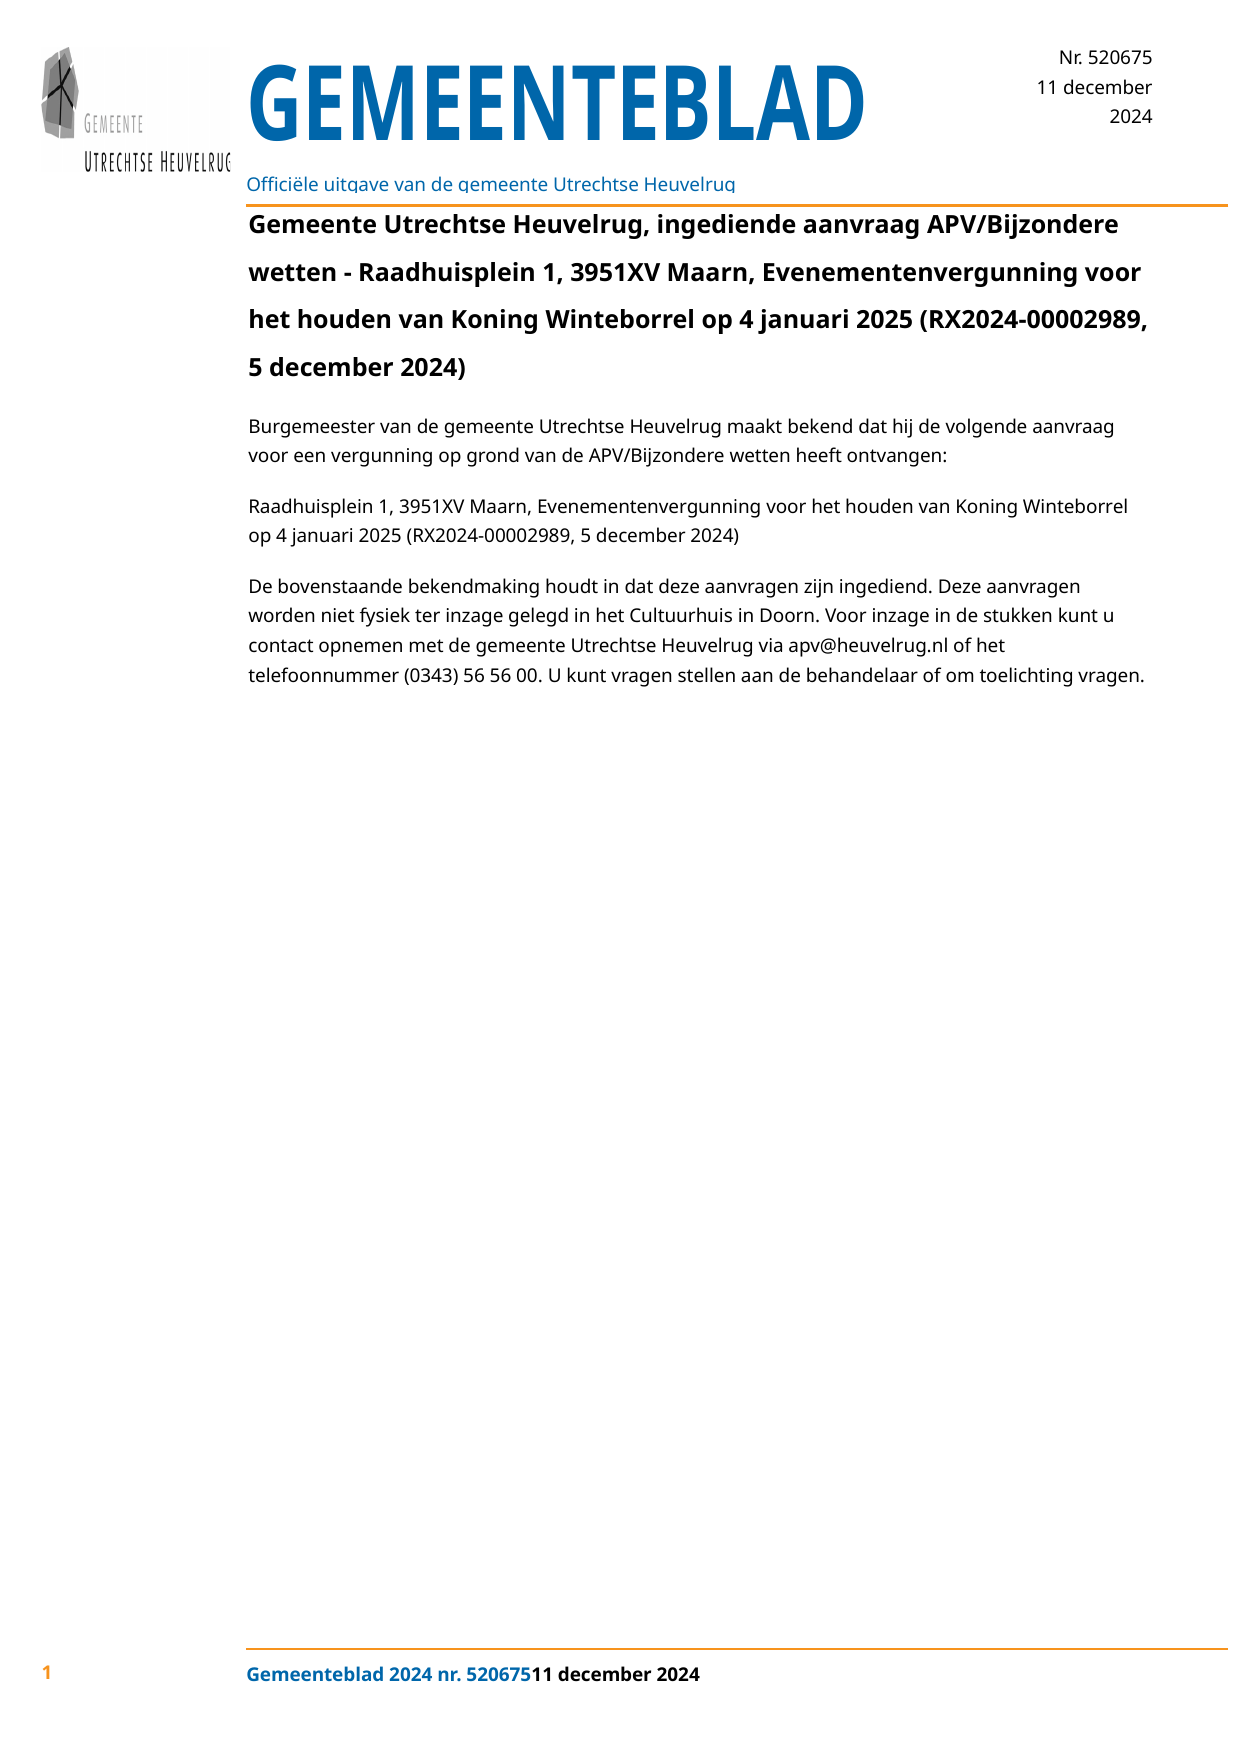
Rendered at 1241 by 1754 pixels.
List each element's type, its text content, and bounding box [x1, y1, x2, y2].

text Raadhuisplein 1, 3951XV Maarn, Evenementenvergunning voor het houden van Koning Winteborrel op 4 januari 2025 (RX2024-00002989, 5 december 2024) [248, 493, 1152, 548]
picture [41, 47, 231, 172]
text De bovenstaande bekendmaking houdt in dat deze aanvragen zijn ingediend. Deze aanvragen worden niet fysiek ter inzage gelegd in het Cultuurhuis in Doorn. Voor inzage in de stukken kunt u contact opnemen met de gemeente Utrechtse Heuvelrug via apv@heuvelrug.nl of het telefoonnummer (0343) 56 56 00. U kunt vragen stellen aan de behandelaar of om toelichting vragen. [248, 573, 1152, 688]
text Gemeente Utrechtse Heuvelrug, ingediende aanvraag APV/Bijzondere wetten - Raadhuisplein 1, 3951XV Maarn, Evenementenvergunning voor het houden van Koning Winteborrel op 4 januari 2025 (RX2024-00002989, 5 december 2024) [248, 207, 1152, 384]
text Burgemeester van de gemeente Utrechtse Heuvelrug maakt bekend dat hij de volgende aanvraag voor een vergunning op grond van de APV/Bijzondere wetten heeft ontvangen: [248, 413, 1152, 468]
